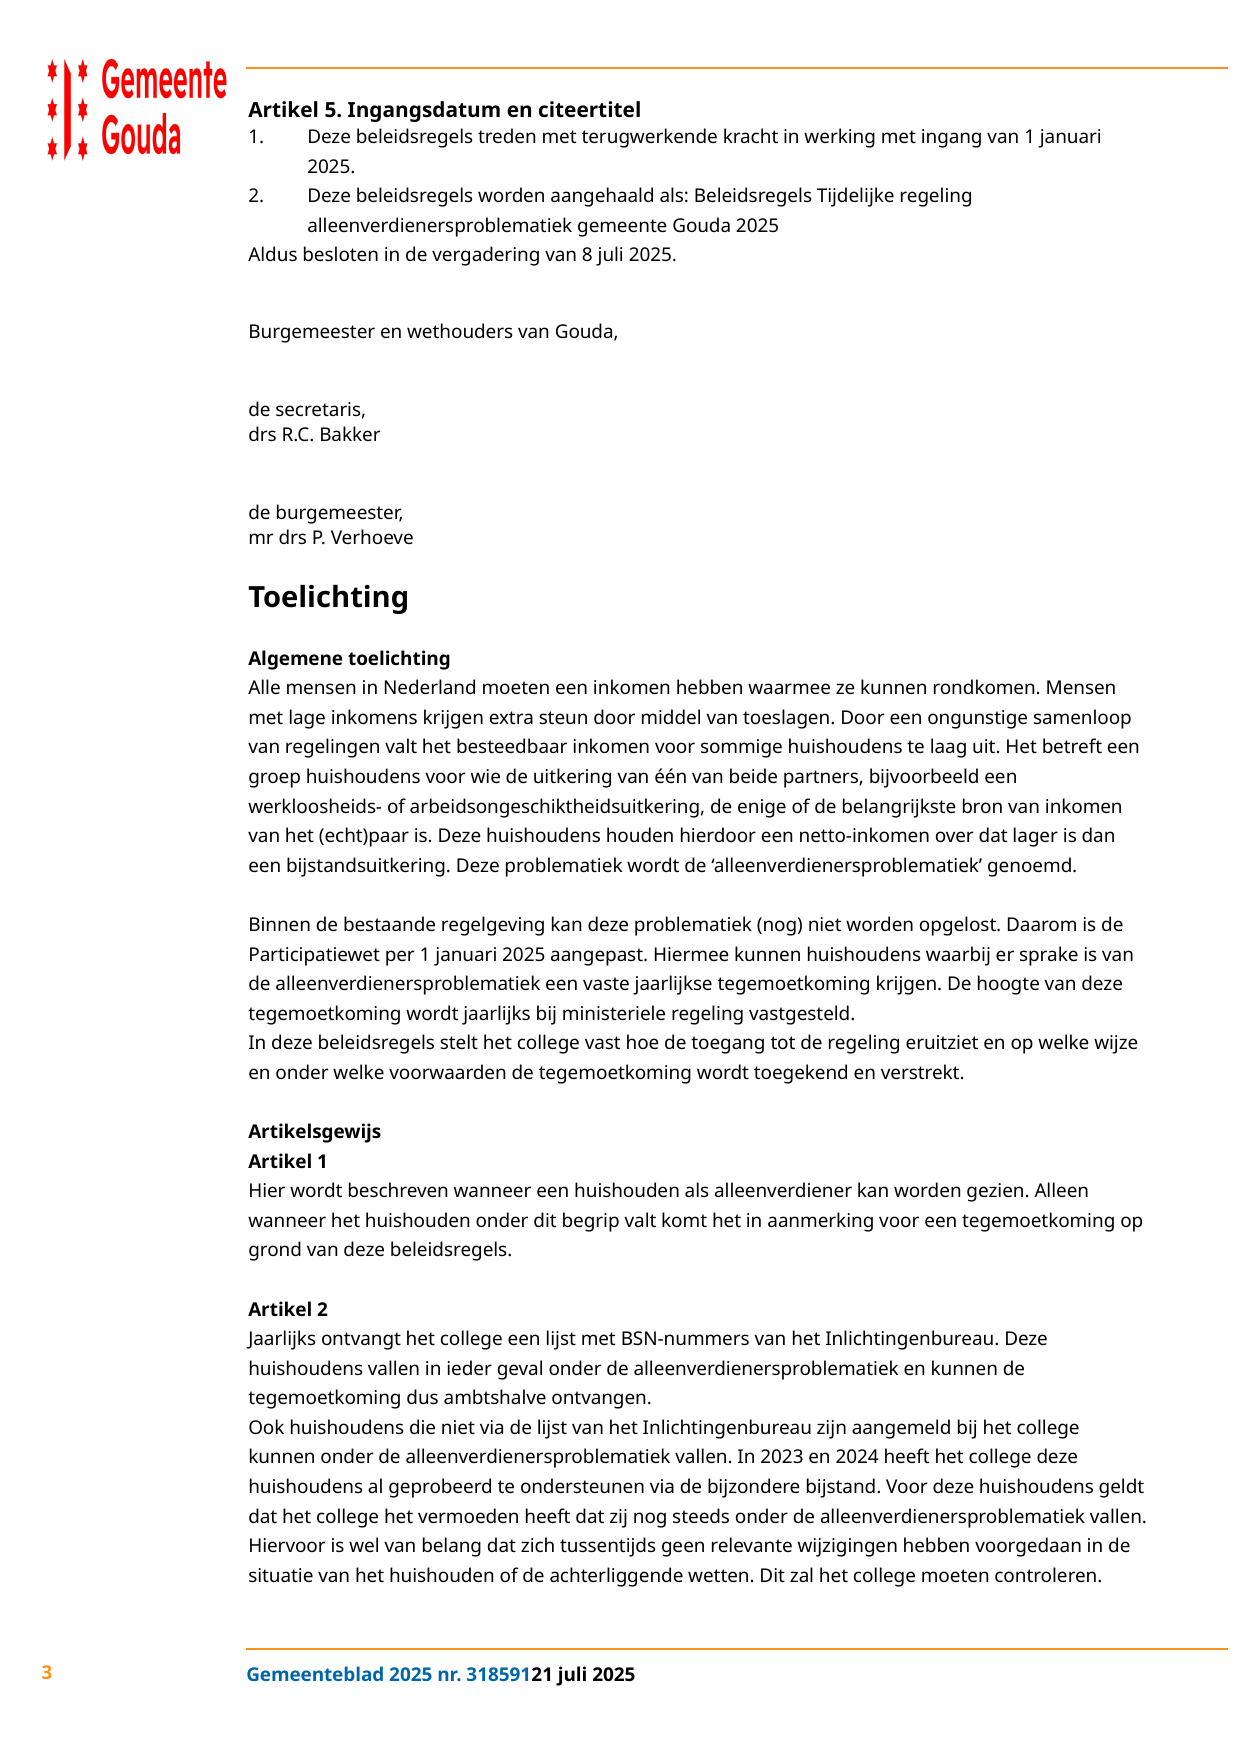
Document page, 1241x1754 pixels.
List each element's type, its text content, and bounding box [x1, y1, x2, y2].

text Artikelsgewijs [248, 1118, 1152, 1144]
text Ook huishoudens die niet via de lijst van het Inlichtingenbureau zijn aangemeld bij het college kunnen onder de alleenverdienersproblematiek vallen. In 2023 en 2024 heeft het college deze huishoudens al geprobeerd te ondersteunen via de bijzondere bijstand. Voor deze huishoudens geldt dat het college het vermoeden heeft dat zij nog steeds onder de alleenverdienersproblematiek vallen. Hiervoor is wel van belang dat zich tussentijds geen relevante wijzigingen hebben voorgedaan in de situatie van het huishouden of de achterliggende wetten. Dit zal het college moeten controleren. [248, 1414, 1152, 1588]
text mr drs P. Verhoeve [248, 524, 1152, 550]
text Jaarlijks ontvangt het college een lijst met BSN-nummers van het Inlichtingenbureau. Deze huishoudens vallen in ieder geval onder de alleenverdienersproblematiek en kunnen de tegemoetkoming dus ambtshalve ontvangen. [248, 1325, 1152, 1410]
text Hier wordt beschreven wanneer een huishouden als alleenverdiener kan worden gezien. Alleen wanneer het huishouden onder dit begrip valt komt het in aanmerking voor een tegemoetkoming op grond van deze beleidsregels. [248, 1177, 1152, 1262]
list Deze beleidsregels treden met terugwerkende kracht in werking met ingang van 1 januari 2025. [248, 123, 1152, 178]
text drs R.C. Bakker [248, 422, 1152, 447]
text In deze beleidsregels stelt het college vast hoe de toegang tot de regeling eruitziet en op welke wijze en onder welke voorwaarden de tegemoetkoming wordt toegekend en verstrekt. [248, 1029, 1152, 1085]
text Binnen de bestaande regelgeving kan deze problematiek (nog) niet worden opgelost. Daarom is de Participatiewet per 1 januari 2025 aangepast. Hiermee kunnen huishoudens waarbij er sprake is van de alleenverdienersproblematiek een vaste jaarlijkse tegemoetkoming krijgen. De hoogte van deze tegemoetkoming wordt jaarlijks bij ministeriele regeling vastgesteld. [248, 911, 1152, 1026]
picture [41, 47, 231, 172]
text Burgemeester en wethouders van Gouda, [248, 319, 1152, 344]
list Deze beleidsregels worden aangehaald als: Beleidsregels Tijdelijke regeling alleenverdienersproblematiek gemeente Gouda 2025 [248, 182, 1152, 238]
text de burgemeester, [248, 499, 1152, 524]
text Toelichting [248, 576, 1152, 616]
text Aldus besloten in de vergadering van 8 juli 2025. [248, 242, 1152, 267]
text Artikel 5. Ingangsdatum en citeertitel [248, 95, 1152, 123]
text Artikel 1 [248, 1148, 1152, 1173]
text de secretaris, [248, 396, 1152, 422]
text Alle mensen in Nederland moeten een inkomen hebben waarmee ze kunnen rondkomen. Mensen met lage inkomens krijgen extra steun door middel van toeslagen. Door een ongunstige samenloop van regelingen valt het besteedbaar inkomen voor sommige huishoudens te laag uit. Het betreft een groep huishoudens voor wie de uitkering van één van beide partners, bijvoorbeeld een werkloosheids- of arbeidsongeschiktheidsuitkering, de enige of de belangrijkste bron van inkomen van het (echt)paar is. Deze huishoudens houden hierdoor een netto-inkomen over dat lager is dan een bijstandsuitkering. Deze problematiek wordt de ‘alleenverdienersproblematiek’ genoemd. [248, 674, 1152, 878]
text Artikel 2 [248, 1296, 1152, 1321]
text Algemene toelichting [248, 645, 1152, 671]
